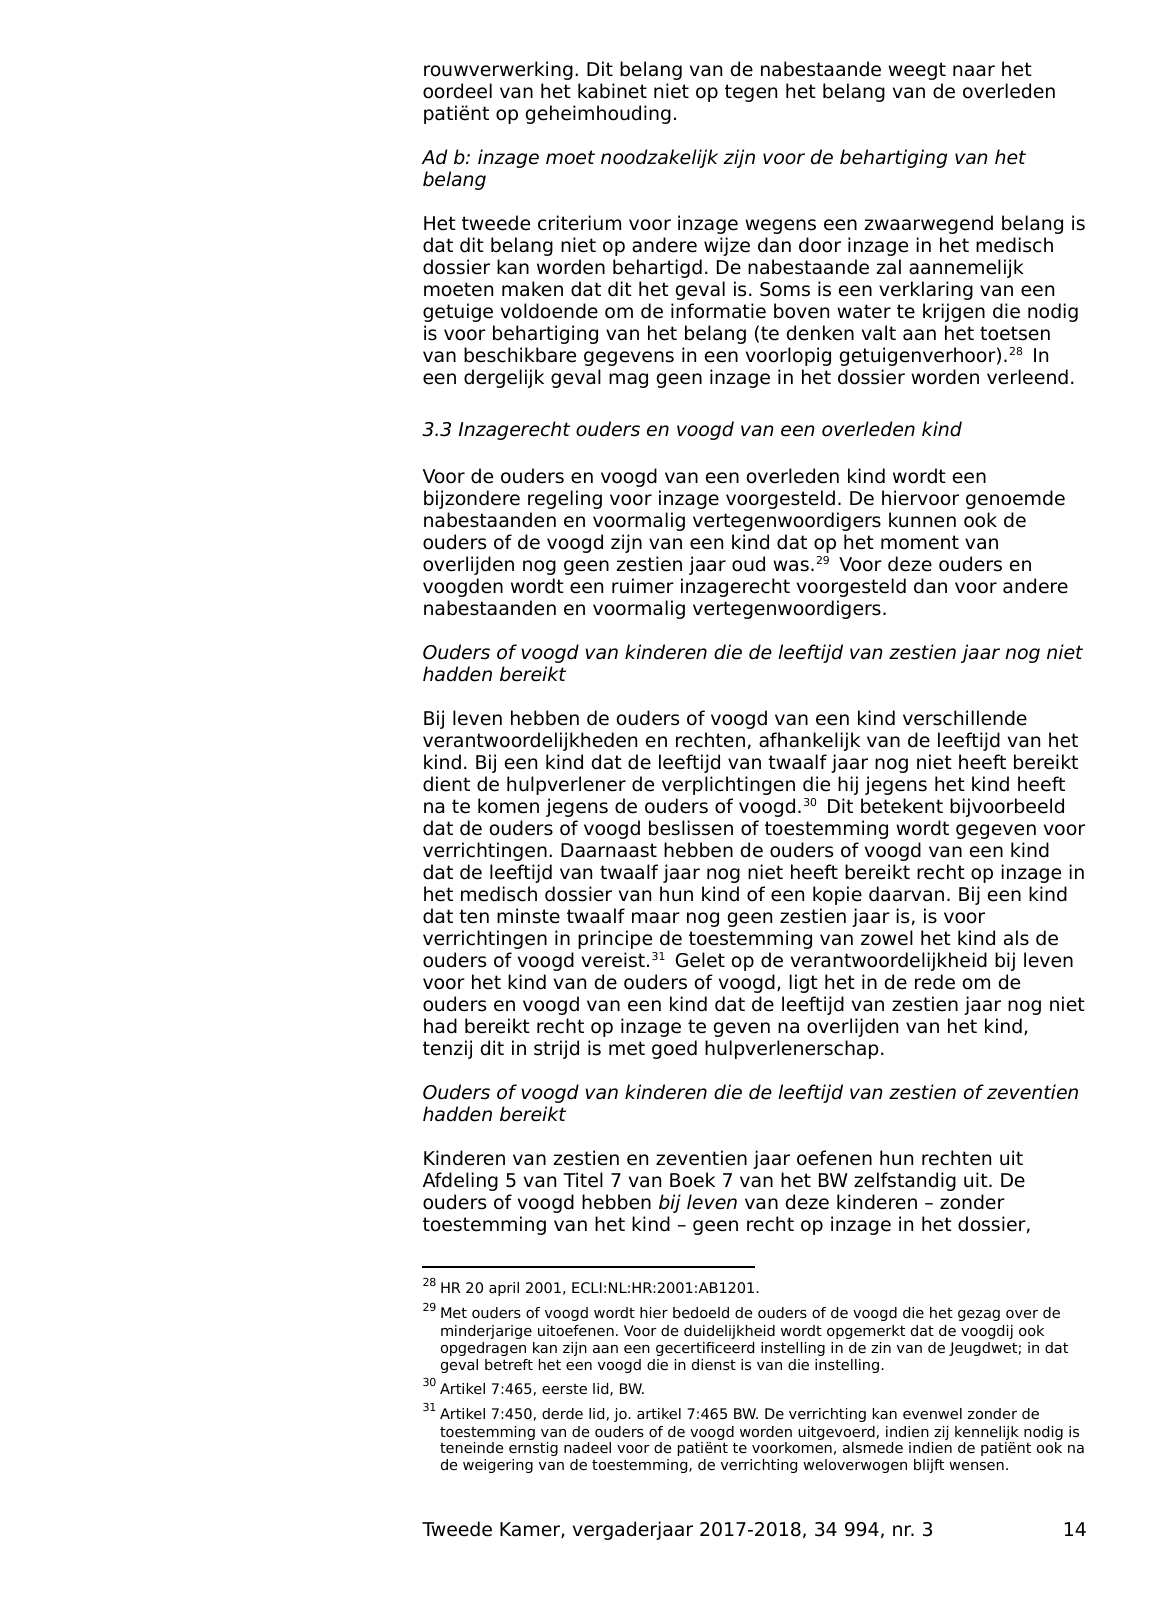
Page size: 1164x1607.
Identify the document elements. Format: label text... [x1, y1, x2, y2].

subtitle Ouders of voogd van kinderen die de leeftijd van zestien of zeventien hadden bereikt [422, 1082, 1087, 1126]
text Het tweede criterium voor inzage wegens een zwaarwegend belang is dat dit belang niet op andere wijze dan door inzage in het medisch dossier kan worden behartigd. De nabestaande zal aannemelijk moeten maken dat dit het geval is. Soms is een verklaring van een getuige voldoende om de informatie boven water te krijgen die nodig is voor behartiging van het belang (te denken valt aan het toetsen van beschikbare gegevens in een voorlopig getuigenverhoor). In een dergelijk geval mag geen inzage in het dossier worden verleend. [422, 213, 1087, 389]
text Kinderen van zestien en zeventien jaar oefenen hun rechten uit Afdeling 5 van Titel 7 van Boek 7 van het BW zelfstandig uit. De ouders of voogd hebben bij leven van deze kinderen – zonder toestemming van het kind – geen recht op inzage in het dossier, [422, 1148, 1087, 1236]
subtitle 3.3 Inzagerecht ouders en voogd van een overleden kind [422, 419, 1087, 441]
text rouwverwerking. Dit belang van de nabestaande weegt naar het oordeel van het kabinet niet op tegen het belang van de overleden patiënt op geheimhouding. [422, 59, 1087, 125]
text Met ouders of voogd wordt hier bedoeld de ouders of de voogd die het gezag over de minderjarige uitoefenen. Voor de duidelijkheid wordt opgemerkt dat de voogdij ook opgedragen kan zijn aan een gecertificeerd instelling in de zin van de Jeugdwet; in dat geval betreft het een voogd die in dienst is van die instelling. [422, 1301, 1087, 1374]
text Bij leven hebben de ouders of voogd van een kind verschillende verantwoordelijkheden en rechten, afhankelijk van de leeftijd van het kind. Bij een kind dat de leeftijd van twaalf jaar nog niet heeft bereikt dient de hulpverlener de verplichtingen die hij jegens het kind heeft na te komen jegens de ouders of voogd. Dit betekent bijvoorbeeld dat de ouders of voogd beslissen of toestemming wordt gegeven voor verrichtingen. Daarnaast hebben de ouders of voogd van een kind dat de leeftijd van twaalf jaar nog niet heeft bereikt recht op inzage in het medisch dossier van hun kind of een kopie daarvan. Bij een kind dat ten minste twaalf maar nog geen zestien jaar is, is voor verrichtingen in principe de toestemming van zowel het kind als de ouders of voogd vereist. Gelet op de verantwoordelijkheid bij leven voor het kind van de ouders of voogd, ligt het in de rede om de ouders en voogd van een kind dat de leeftijd van zestien jaar nog niet had bereikt recht op inzage te geven na overlijden van het kind, tenzij dit in strijd is met goed hulpverlenerschap. [422, 708, 1087, 1060]
text Artikel 7:465, eerste lid, BW. [422, 1377, 1087, 1399]
text HR 20 april 2001, ECLI:NL:HR:2001:AB1201. [422, 1276, 1087, 1298]
text Artikel 7:450, derde lid, jo. artikel 7:465 BW. De verrichting kan evenwel zonder de toestemming van de ouders of de voogd worden uitgevoerd, indien zij kennelijk nodig is teneinde ernstig nadeel voor de patiënt te voorkomen, alsmede indien de patiënt ook na de weigering van de toestemming, de verrichting weloverwogen blijft wensen. [422, 1402, 1087, 1474]
text Voor de ouders en voogd van een overleden kind wordt een bijzondere regeling voor inzage voorgesteld. De hiervoor genoemde nabestaanden en voormalig vertegenwoordigers kunnen ook de ouders of de voogd zijn van een kind dat op het moment van overlijden nog geen zestien jaar oud was. Voor deze ouders en voogden wordt een ruimer inzagerecht voorgesteld dan voor andere nabestaanden en voormalig vertegenwoordigers. [422, 466, 1087, 620]
subtitle Ouders of voogd van kinderen die de leeftijd van zestien jaar nog niet hadden bereikt [422, 642, 1087, 686]
subtitle Ad b: inzage moet noodzakelijk zijn voor de behartiging van het belang [422, 147, 1087, 191]
